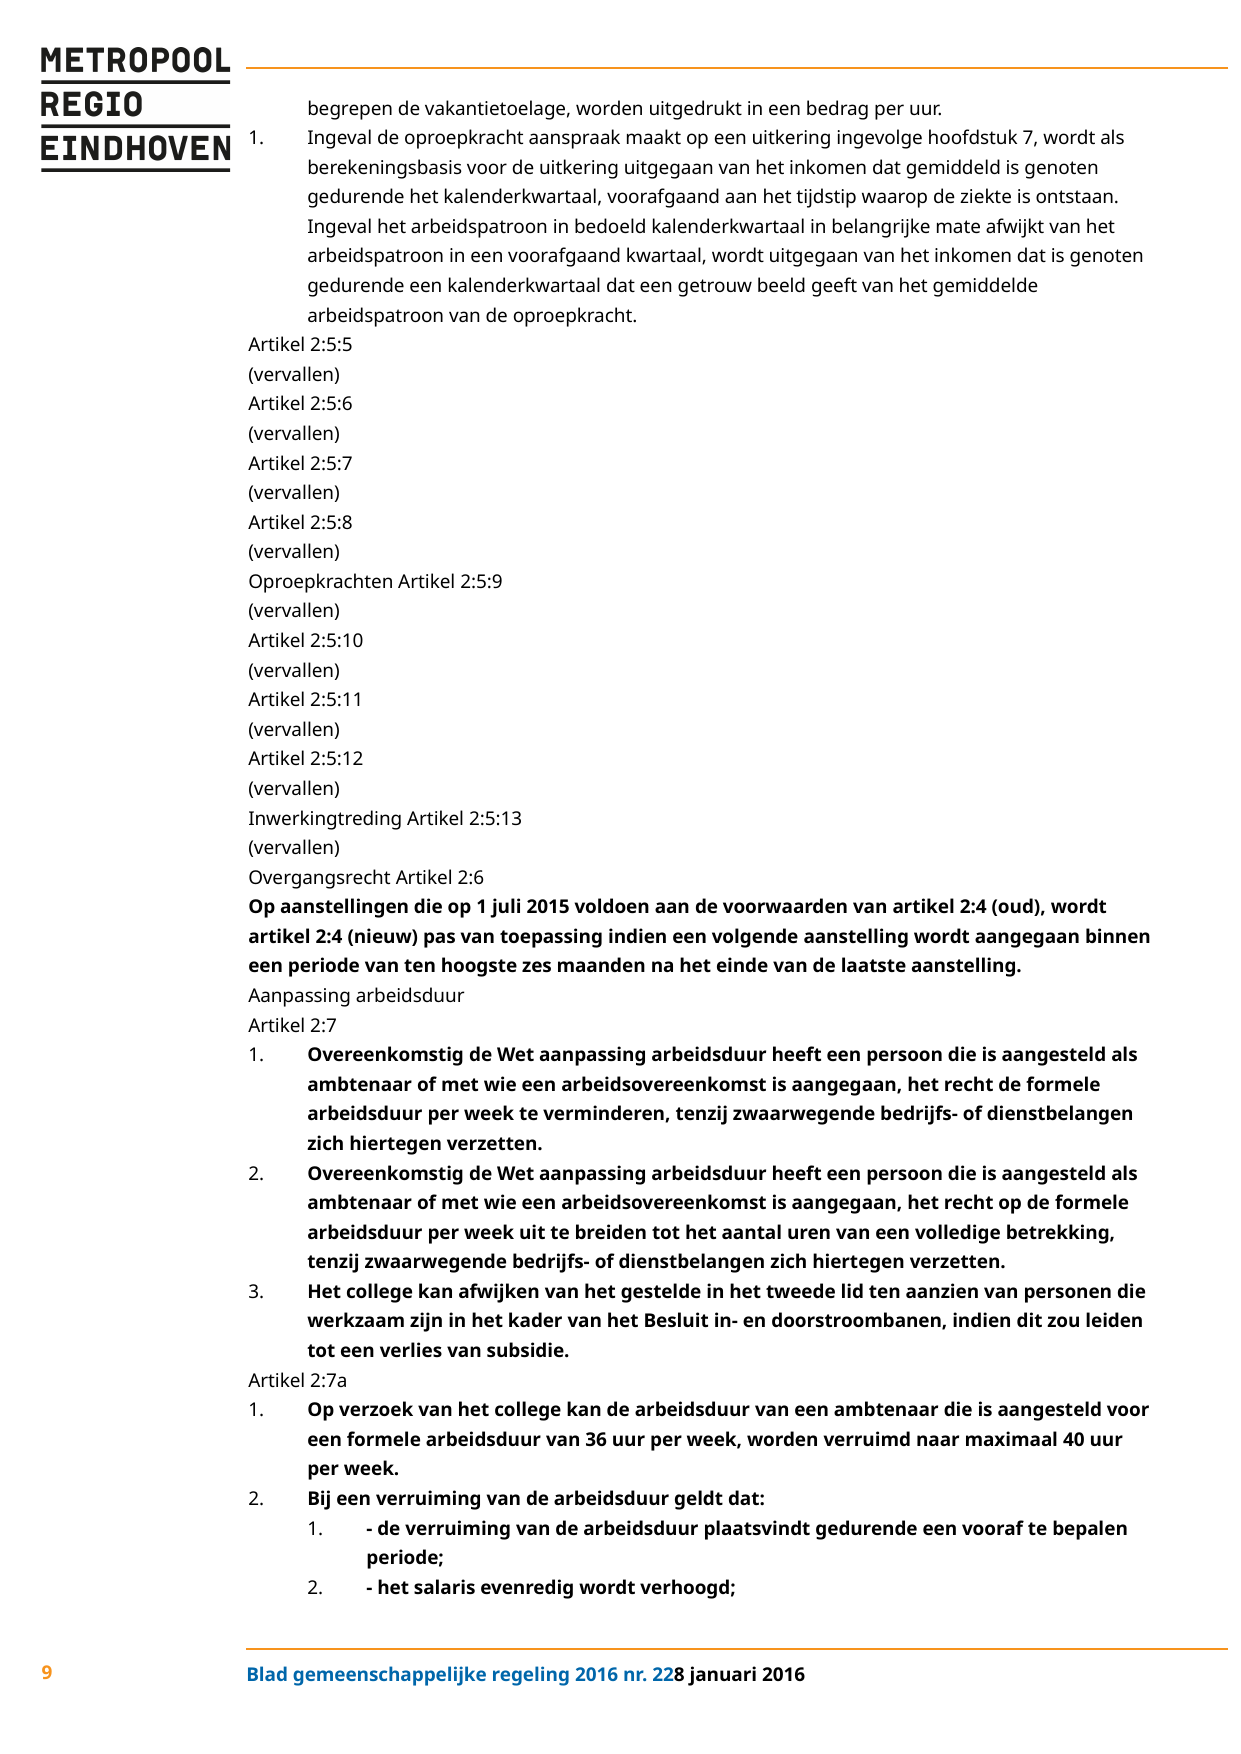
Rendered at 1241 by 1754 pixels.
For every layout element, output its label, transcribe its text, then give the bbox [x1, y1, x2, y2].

text Artikel 2:5:6 [248, 391, 1152, 416]
text (vervallen) [248, 598, 1152, 623]
list begrepen de vakantietoelage, worden uitgedrukt in een bedrag per uur. [248, 95, 1152, 121]
list - de verruiming van de arbeidsduur plaatsvindt gedurende een vooraf te bepalen periode; [307, 1515, 1152, 1570]
text Inwerkingtreding Artikel 2:5:13 [248, 805, 1152, 831]
list Bij een verruiming van de arbeidsduur geldt dat: [248, 1485, 1152, 1511]
text Aanpassing arbeidsduur [248, 982, 1152, 1008]
list Op verzoek van het college kan de arbeidsduur van een ambtenaar die is aangesteld voor een formele arbeidsduur van 36 uur per week, worden verruimd naar maximaal 40 uur per week. [248, 1396, 1152, 1481]
list Overeenkomstig de Wet aanpassing arbeidsduur heeft een persoon die is aangesteld als ambtenaar of met wie een arbeidsovereenkomst is aangegaan, het recht de formele arbeidsduur per week te verminderen, tenzij zwaarwegende bedrijfs- of dienstbelangen zich hiertegen verzetten. [248, 1041, 1152, 1156]
text Artikel 2:5:7 [248, 450, 1152, 476]
text Artikel 2:7 [248, 1012, 1152, 1038]
picture [41, 47, 231, 172]
text (vervallen) [248, 538, 1152, 564]
list - het salaris evenredig wordt verhoogd; [307, 1574, 1152, 1600]
list Ingeval de oproepkracht aanspraak maakt op een uitkering ingevolge hoofdstuk 7, wordt als berekeningsbasis voor de uitkering uitgegaan van het inkomen dat gemiddeld is genoten gedurende het kalenderkwartaal, voorafgaand aan het tijdstip waarop de ziekte is ontstaan. Ingeval het arbeidspatroon in bedoeld kalenderkwartaal in belangrijke mate afwijkt van het arbeidspatroon in een voorafgaand kwartaal, wordt uitgegaan van het inkomen dat is genoten gedurende een kalenderkwartaal dat een getrouw beeld geeft van het gemiddelde arbeidspatroon van de oproepkracht. [248, 124, 1152, 328]
text (vervallen) [248, 775, 1152, 801]
text Artikel 2:5:10 [248, 627, 1152, 653]
text Oproepkrachten Artikel 2:5:9 [248, 568, 1152, 594]
text Artikel 2:5:5 [248, 331, 1152, 357]
text Op aanstellingen die op 1 juli 2015 voldoen aan de voorwaarden van artikel 2:4 (oud), wordt artikel 2:4 (nieuw) pas van toepassing indien een volgende aanstelling wordt aangegaan binnen een periode van ten hoogste zes maanden na het einde van de laatste aanstelling. [248, 893, 1152, 978]
text (vervallen) [248, 657, 1152, 683]
text Overgangsrecht Artikel 2:6 [248, 864, 1152, 890]
list Het college kan afwijken van het gestelde in het tweede lid ten aanzien van personen die werkzaam zijn in het kader van het Besluit in- en doorstroombanen, indien dit zou leiden tot een verlies van subsidie. [248, 1278, 1152, 1363]
list Overeenkomstig de Wet aanpassing arbeidsduur heeft een persoon die is aangesteld als ambtenaar of met wie een arbeidsovereenkomst is aangegaan, het recht op de formele arbeidsduur per week uit te breiden tot het aantal uren van een volledige betrekking, tenzij zwaarwegende bedrijfs- of dienstbelangen zich hiertegen verzetten. [248, 1160, 1152, 1274]
text Artikel 2:5:12 [248, 746, 1152, 771]
text Artikel 2:5:11 [248, 686, 1152, 712]
text (vervallen) [248, 361, 1152, 387]
text (vervallen) [248, 716, 1152, 742]
text (vervallen) [248, 420, 1152, 446]
text (vervallen) [248, 834, 1152, 860]
text Artikel 2:5:8 [248, 509, 1152, 535]
text Artikel 2:7a [248, 1367, 1152, 1393]
text (vervallen) [248, 479, 1152, 505]
